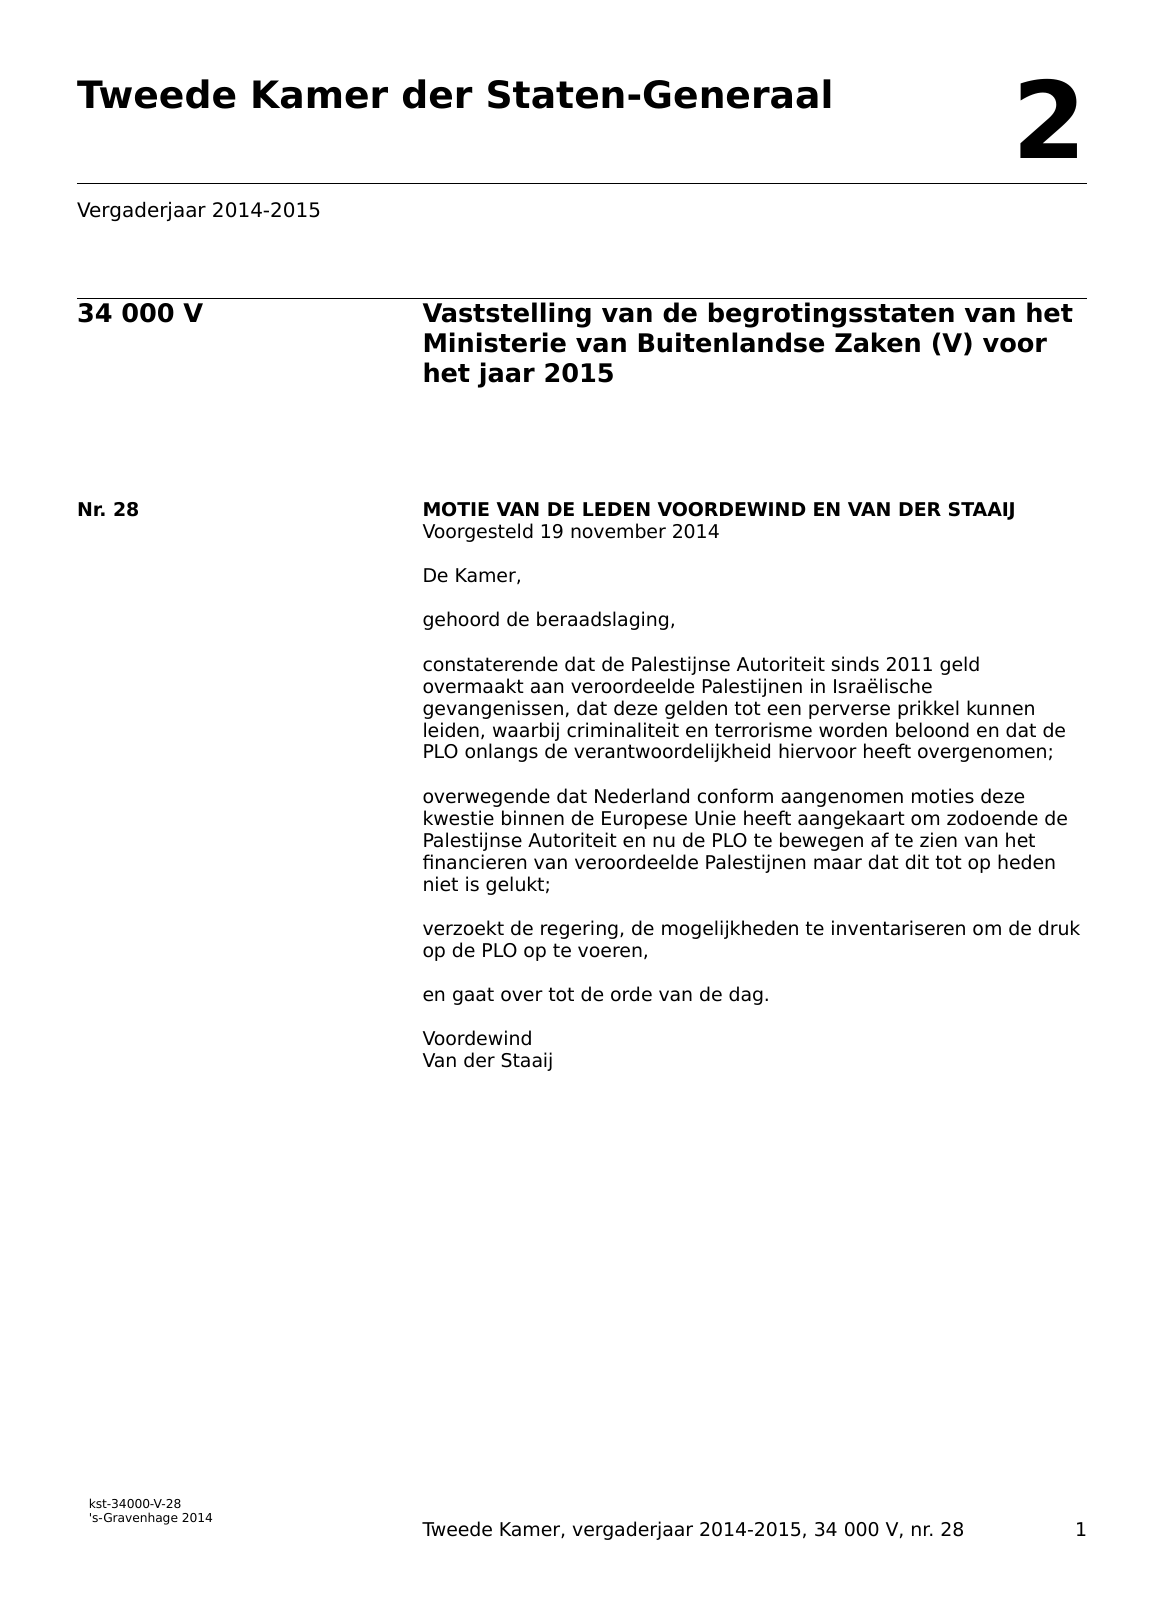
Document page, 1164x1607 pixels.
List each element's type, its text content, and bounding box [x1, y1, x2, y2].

table_header Tweede Kamer der Staten-Generaal [77, 59, 886, 183]
text constaterende dat de Palestijnse Autoriteit sinds 2011 geld overmaakt aan veroordeelde Palestijnen in Israëlische gevangenissen, dat deze gelden tot een perverse prikkel kunnen leiden, waarbij criminaliteit en terrorisme worden beloond en dat de PLO onlangs de verantwoordelijkheid hiervoor heeft overgenomen; [422, 653, 1087, 763]
text De Kamer, [422, 565, 1087, 587]
table_header 2 [886, 59, 1087, 183]
text Voordewind [422, 1028, 1087, 1050]
text kst-34000-V-28 [88, 1497, 323, 1511]
text Van der Staaij [422, 1050, 1087, 1072]
text en gaat over tot de orde van de dag. [422, 984, 1087, 1006]
text verzoekt de regering, de mogelijkheden te inventariseren om de druk op de PLO op te voeren, [422, 918, 1087, 962]
text gehoord de beraadslaging, [422, 609, 1087, 631]
subtitle Nr. 28 MOTIE VAN DE LEDEN VOORDEWIND EN VAN DER STAAIJ [77, 499, 1087, 521]
table_cell Vergaderjaar 2014-2015 [77, 184, 1087, 298]
text 's-Gravenhage 2014 [88, 1511, 323, 1525]
subtitle 34 000 V Vaststelling van de begrotingsstaten van het Ministerie van Buitenlandse Zaken (V) voor het jaar 2015 [77, 299, 1087, 388]
text Voorgesteld 19 november 2014 [422, 521, 1087, 543]
text overwegende dat Nederland conform aangenomen moties deze kwestie binnen de Europese Unie heeft aangekaart om zodoende de Palestijnse Autoriteit en nu de PLO te bewegen af te zien van het financieren van veroordeelde Palestijnen maar dat dit tot op heden niet is gelukt; [422, 786, 1087, 896]
